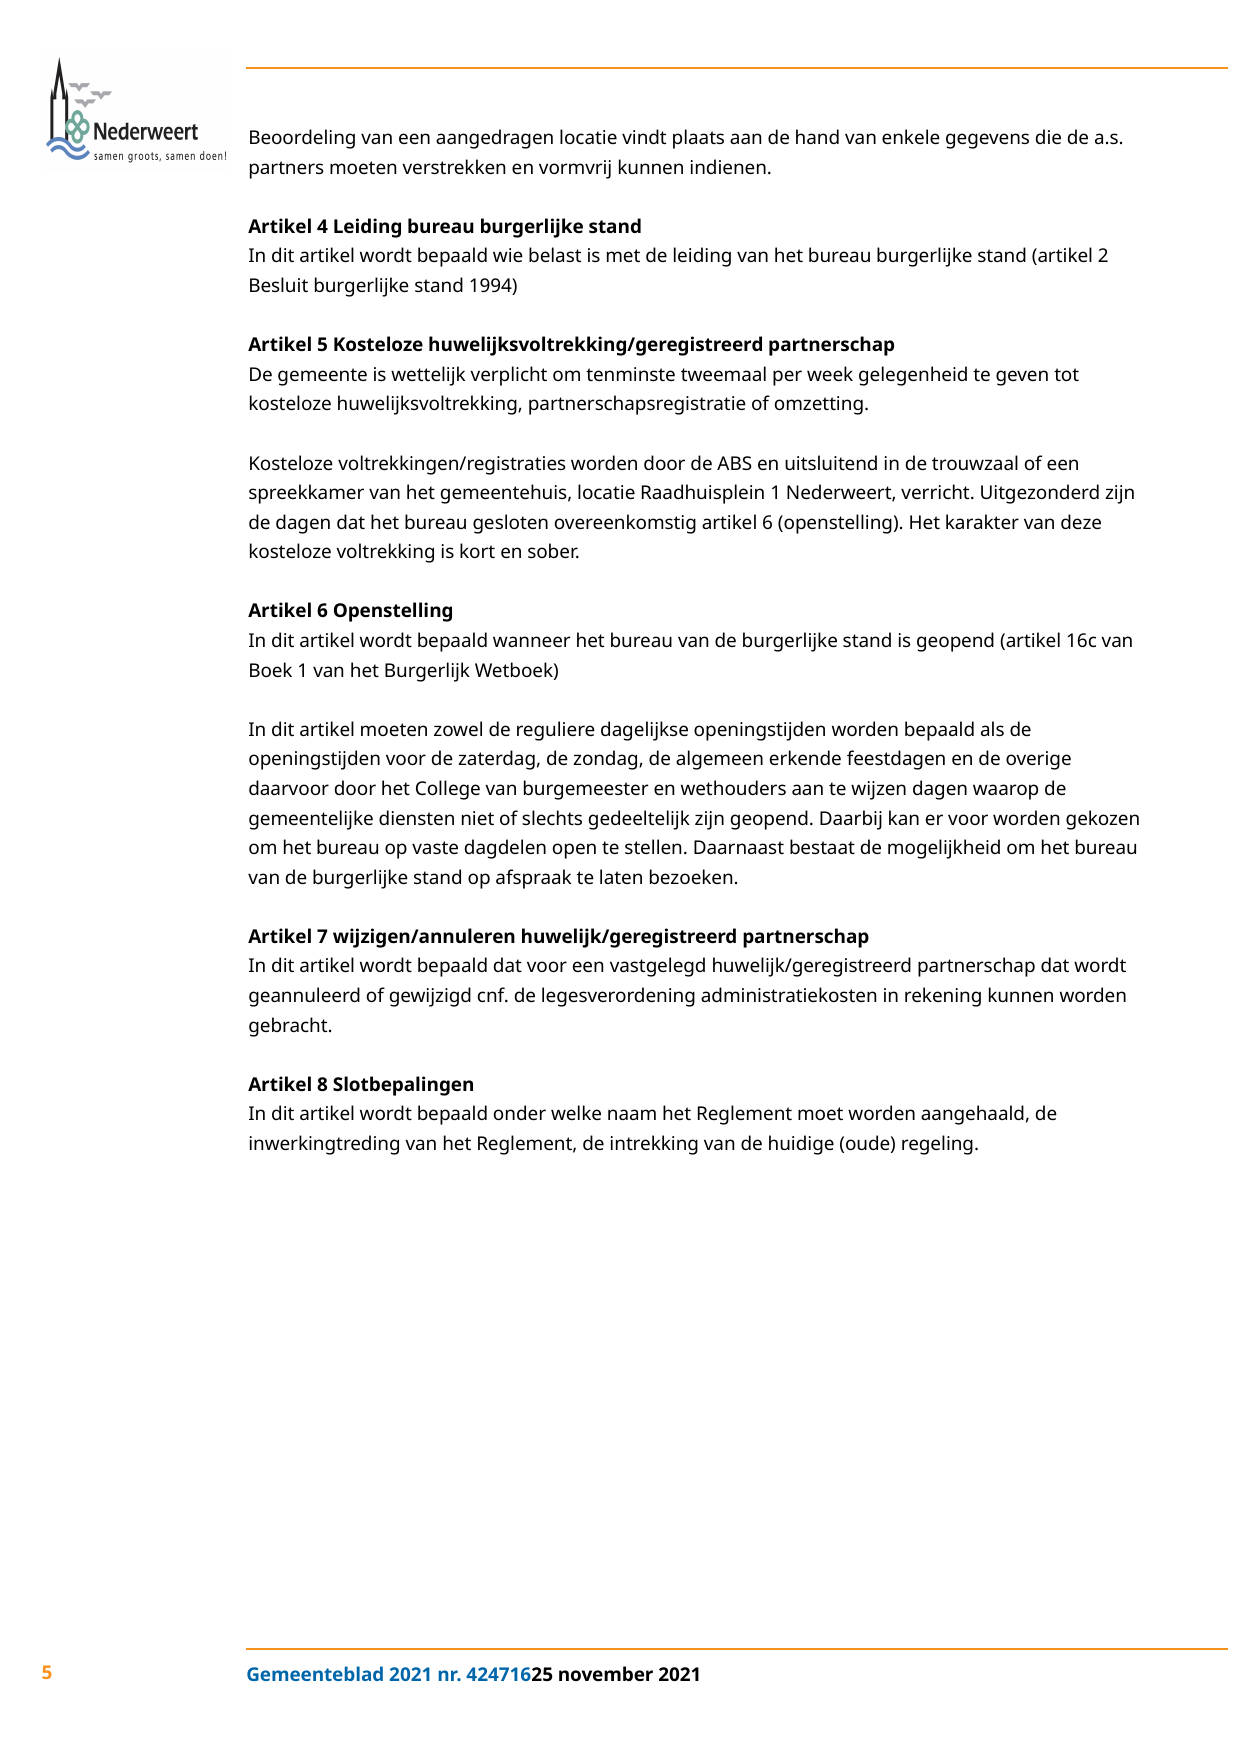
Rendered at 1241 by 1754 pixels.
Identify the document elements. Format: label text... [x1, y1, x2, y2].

text Kosteloze voltrekkingen/registraties worden door de ABS en uitsluitend in de trouwzaal of een spreekkamer van het gemeentehuis, locatie Raadhuisplein 1 Nederweert, verricht. Uitgezonderd zijn de dagen dat het bureau gesloten overeenkomstig artikel 6 (openstelling). Het karakter van deze kosteloze voltrekking is kort en sober. [248, 450, 1152, 564]
text Artikel 5 Kosteloze huwelijksvoltrekking/geregistreerd partnerschap [248, 331, 1152, 357]
text Artikel 4 Leiding bureau burgerlijke stand [248, 213, 1152, 239]
text In dit artikel moeten zowel de reguliere dagelijkse openingstijden worden bepaald als de openingstijden voor de zaterdag, de zondag, de algemeen erkende feestdagen en de overige daarvoor door het College van burgemeester en wethouders aan te wijzen dagen waarop de gemeentelijke diensten niet of slechts gedeeltelijk zijn geopend. Daarbij kan er voor worden gekozen om het bureau op vaste dagdelen open te stellen. Daarnaast bestaat de mogelijkheid om het bureau van de burgerlijke stand op afspraak te laten bezoeken. [248, 716, 1152, 890]
text In dit artikel wordt bepaald dat voor een vastgelegd huwelijk/geregistreerd partnerschap dat wordt geannuleerd of gewijzigd cnf. de legesverordening administratiekosten in rekening kunnen worden gebracht. [248, 953, 1152, 1038]
text Artikel 8 Slotbepalingen [248, 1071, 1152, 1097]
text Beoordeling van een aangedragen locatie vindt plaats aan de hand van enkele gegevens die de a.s. partners moeten verstrekken en vormvrij kunnen indienen. [248, 124, 1152, 180]
text In dit artikel wordt bepaald onder welke naam het Reglement moet worden aangehaald, de inwerkingtreding van het Reglement, de intrekking van de huidige (oude) regeling. [248, 1101, 1152, 1156]
text Artikel 7 wijzigen/annuleren huwelijk/geregistreerd partnerschap [248, 923, 1152, 949]
text In dit artikel wordt bepaald wanneer het bureau van de burgerlijke stand is geopend (artikel 16c van Boek 1 van het Burgerlijk Wetboek) [248, 627, 1152, 683]
text De gemeente is wettelijk verplicht om tenminste tweemaal per week gelegenheid te geven tot kosteloze huwelijksvoltrekking, partnerschapsregistratie of omzetting. [248, 361, 1152, 416]
picture [41, 47, 231, 172]
text In dit artikel wordt bepaald wie belast is met de leiding van het bureau burgerlijke stand (artikel 2 Besluit burgerlijke stand 1994) [248, 243, 1152, 298]
text Artikel 6 Openstelling [248, 598, 1152, 623]
